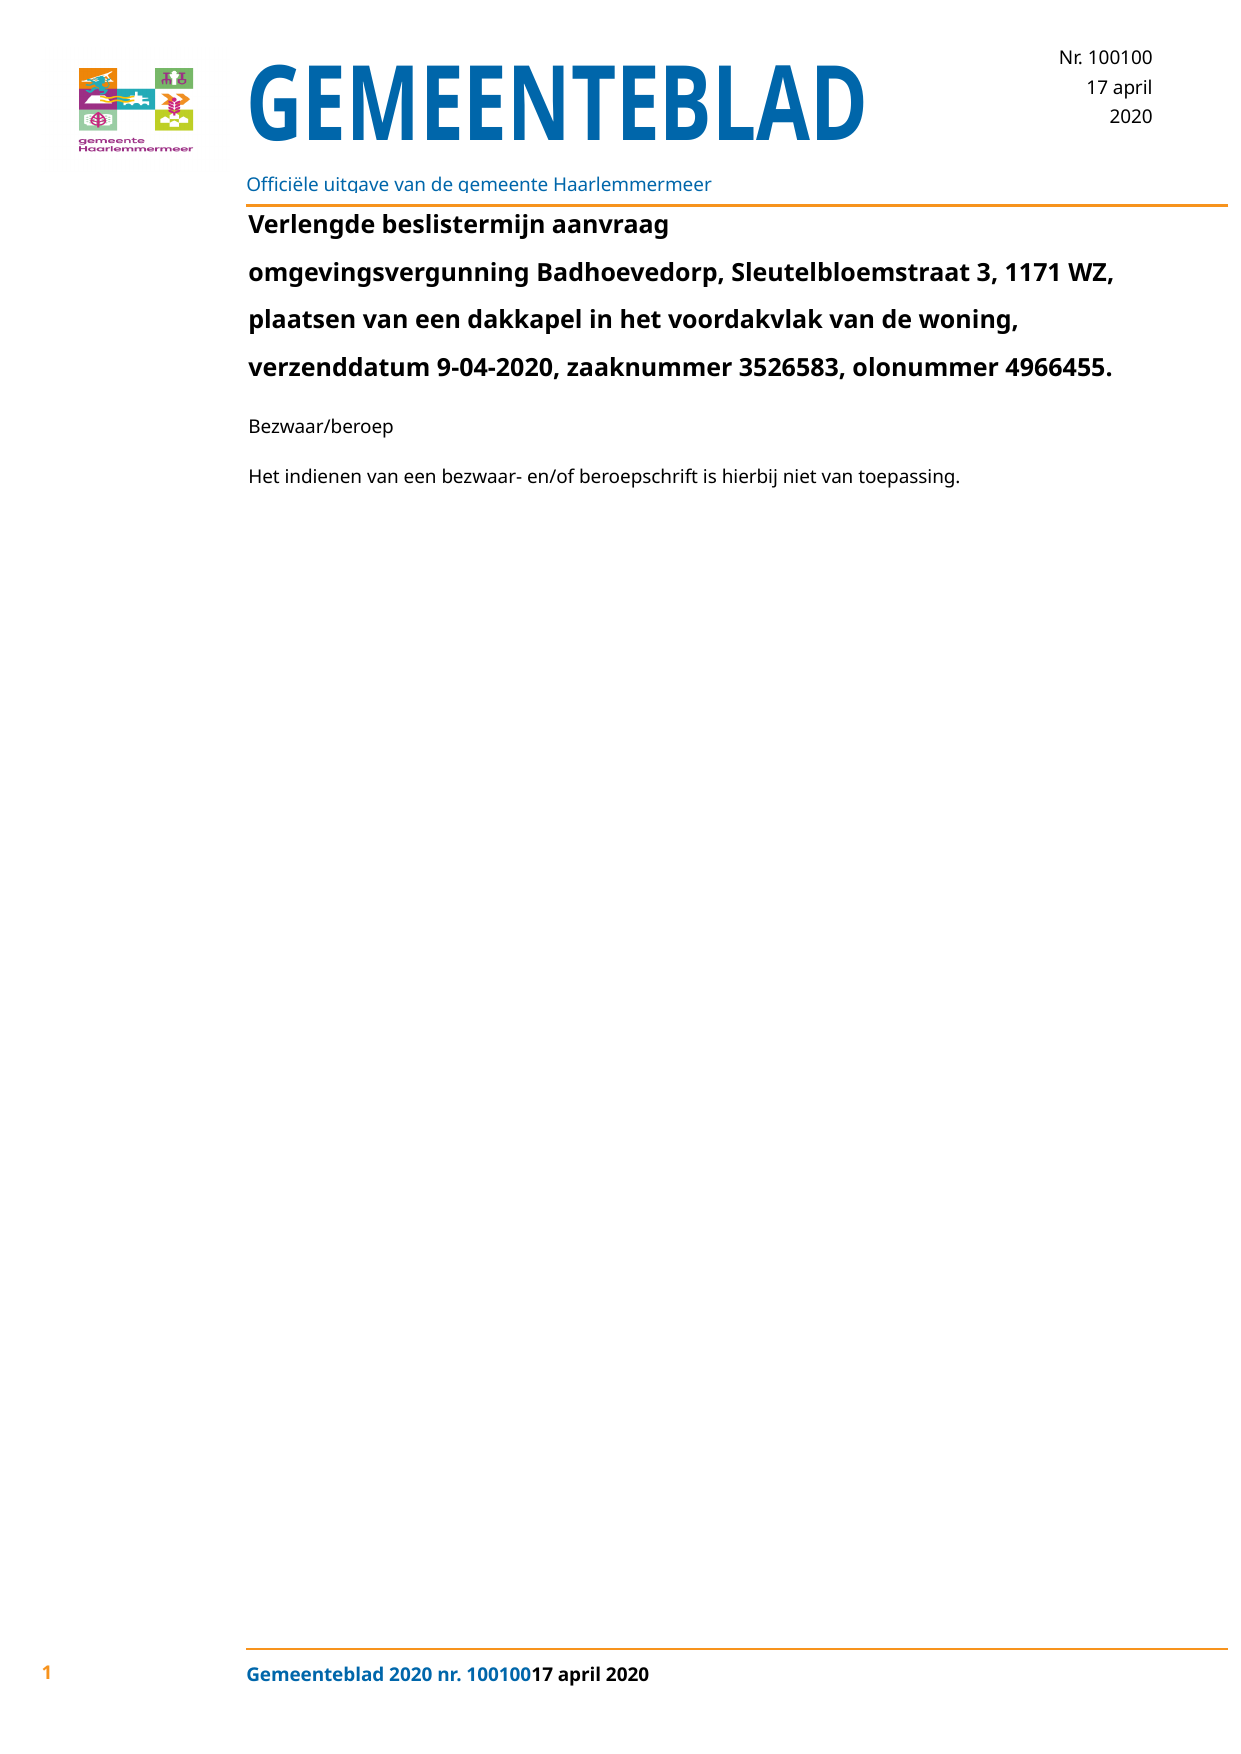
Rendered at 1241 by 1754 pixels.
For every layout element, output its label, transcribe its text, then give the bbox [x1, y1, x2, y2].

text Het indienen van een bezwaar- en/of beroepschrift is hierbij niet van toepassing. [248, 463, 1152, 489]
text Verlengde beslistermijn aanvraag omgevingsvergunning Badhoevedorp, Sleutelbloemstraat 3, 1171 WZ, plaatsen van een dakkapel in het voordakvlak van de woning, verzenddatum 9-04-2020, zaaknummer 3526583, olonummer 4966455. [248, 207, 1152, 384]
picture [41, 47, 231, 172]
text Bezwaar/beroep [248, 413, 1152, 439]
